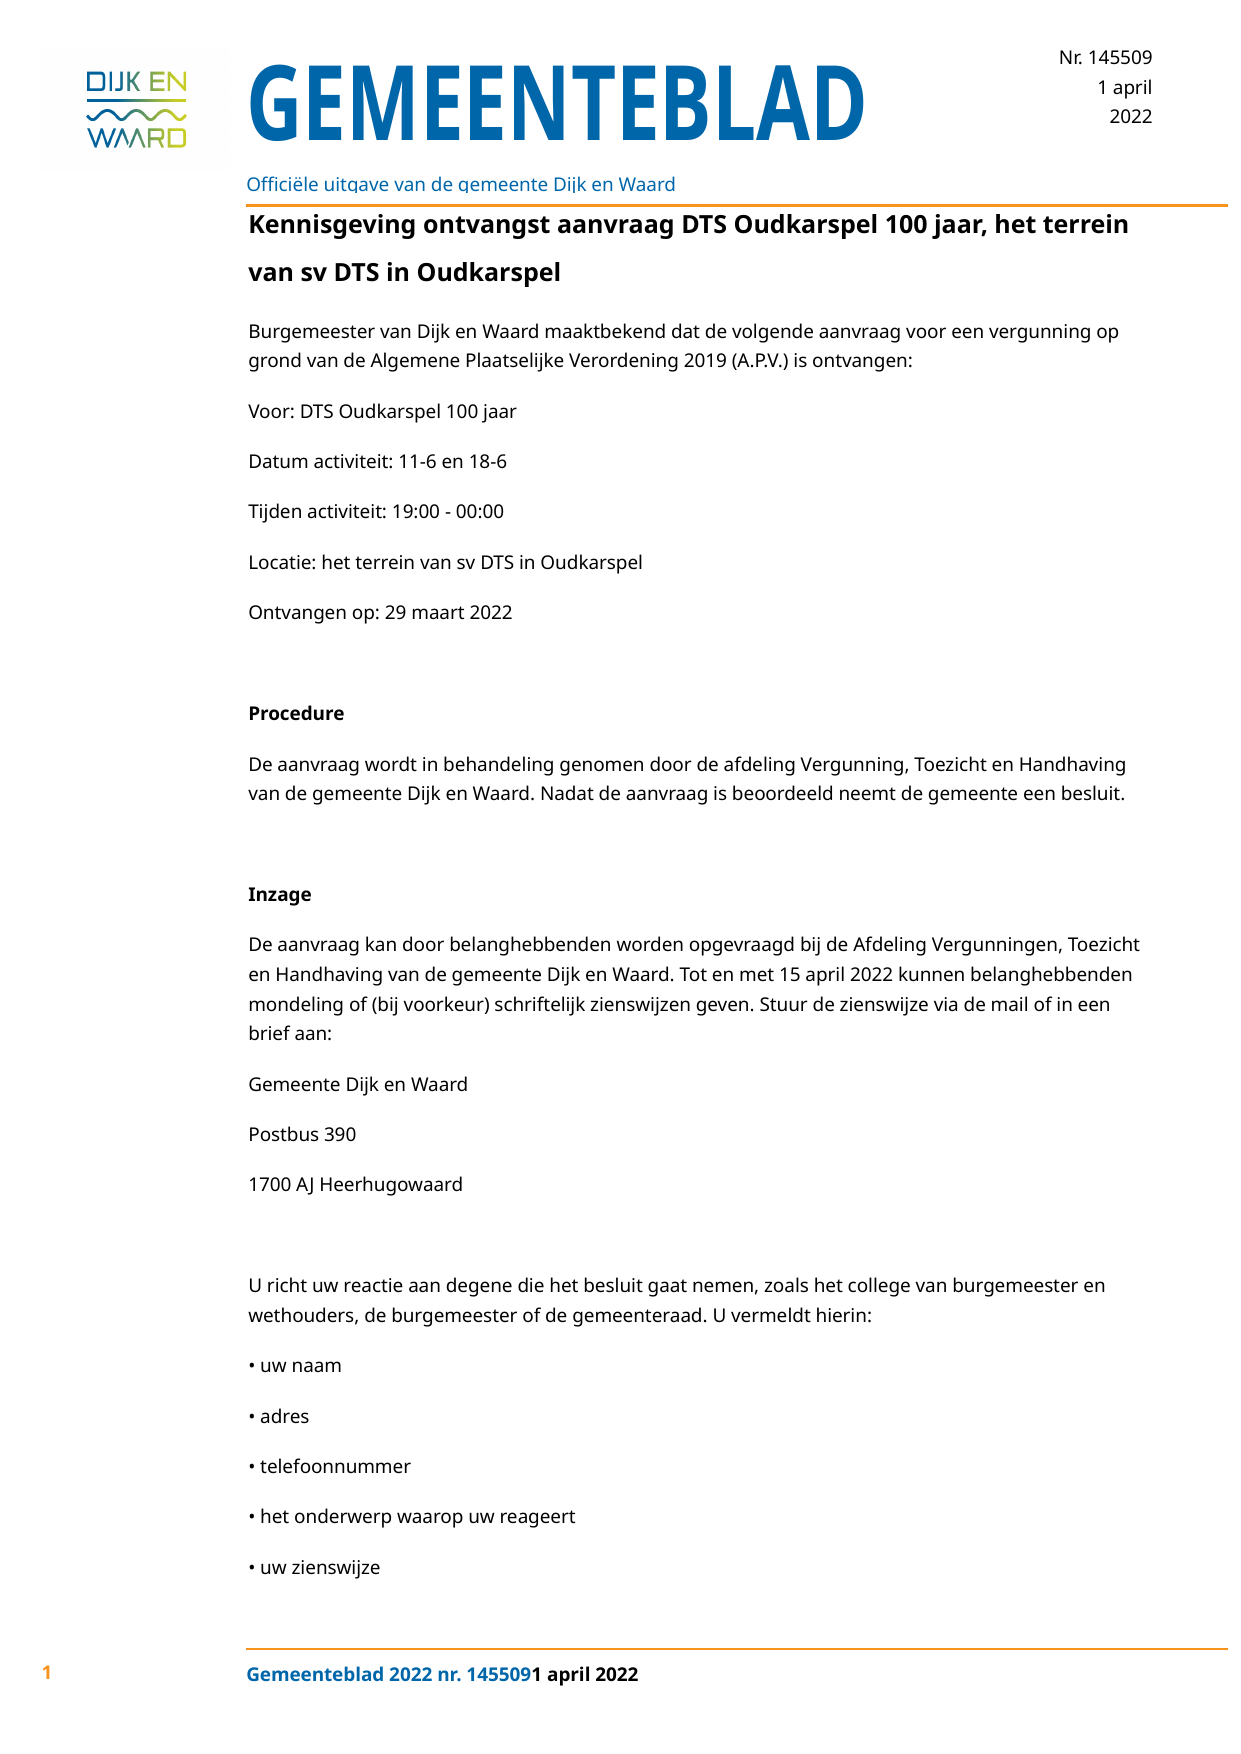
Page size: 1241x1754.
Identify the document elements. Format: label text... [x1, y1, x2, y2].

text • het onderwerp waarop uw reageert [248, 1504, 1152, 1529]
text De aanvraag wordt in behandeling genomen door de afdeling Vergunning, Toezicht en Handhaving van de gemeente Dijk en Waard. Nadat de aanvraag is beoordeeld neemt de gemeente een besluit. [248, 751, 1152, 806]
text Ontvangen op: 29 maart 2022 [248, 599, 1152, 625]
text De aanvraag kan door belanghebbenden worden opgevraagd bij de Afdeling Vergunningen, Toezicht en Handhaving van de gemeente Dijk en Waard. Tot en met 15 april 2022 kunnen belanghebbenden mondeling of (bij voorkeur) schriftelijk zienswijzen geven. Stuur de zienswijze via de mail of in een brief aan: [248, 932, 1152, 1046]
picture [41, 47, 231, 172]
text Datum activiteit: 11-6 en 18-6 [248, 448, 1152, 474]
text • telefoonnummer [248, 1453, 1152, 1479]
text Voor: DTS Oudkarspel 100 jaar [248, 398, 1152, 424]
text 1700 AJ Heerhugowaard [248, 1172, 1152, 1197]
text • uw naam [248, 1352, 1152, 1378]
text Locatie: het terrein van sv DTS in Oudkarspel [248, 549, 1152, 575]
text Inzage [248, 881, 1152, 907]
text U richt uw reactie aan degene die het besluit gaat nemen, zoals het college van burgemeester en wethouders, de burgemeester of de gemeenteraad. U vermeldt hierin: [248, 1272, 1152, 1328]
text Burgemeester van Dijk en Waard maaktbekend dat de volgende aanvraag voor een vergunning op grond van de Algemene Plaatselijke Verordening 2019 (A.P.V.) is ontvangen: [248, 318, 1152, 373]
text Procedure [248, 700, 1152, 726]
text • uw zienswijze [248, 1554, 1152, 1580]
text Kennisgeving ontvangst aanvraag DTS Oudkarspel 100 jaar, het terrein van sv DTS in Oudkarspel [248, 207, 1152, 288]
text Postbus 390 [248, 1121, 1152, 1147]
text • adres [248, 1403, 1152, 1429]
text Gemeente Dijk en Waard [248, 1071, 1152, 1097]
text Tijden activiteit: 19:00 - 00:00 [248, 499, 1152, 524]
